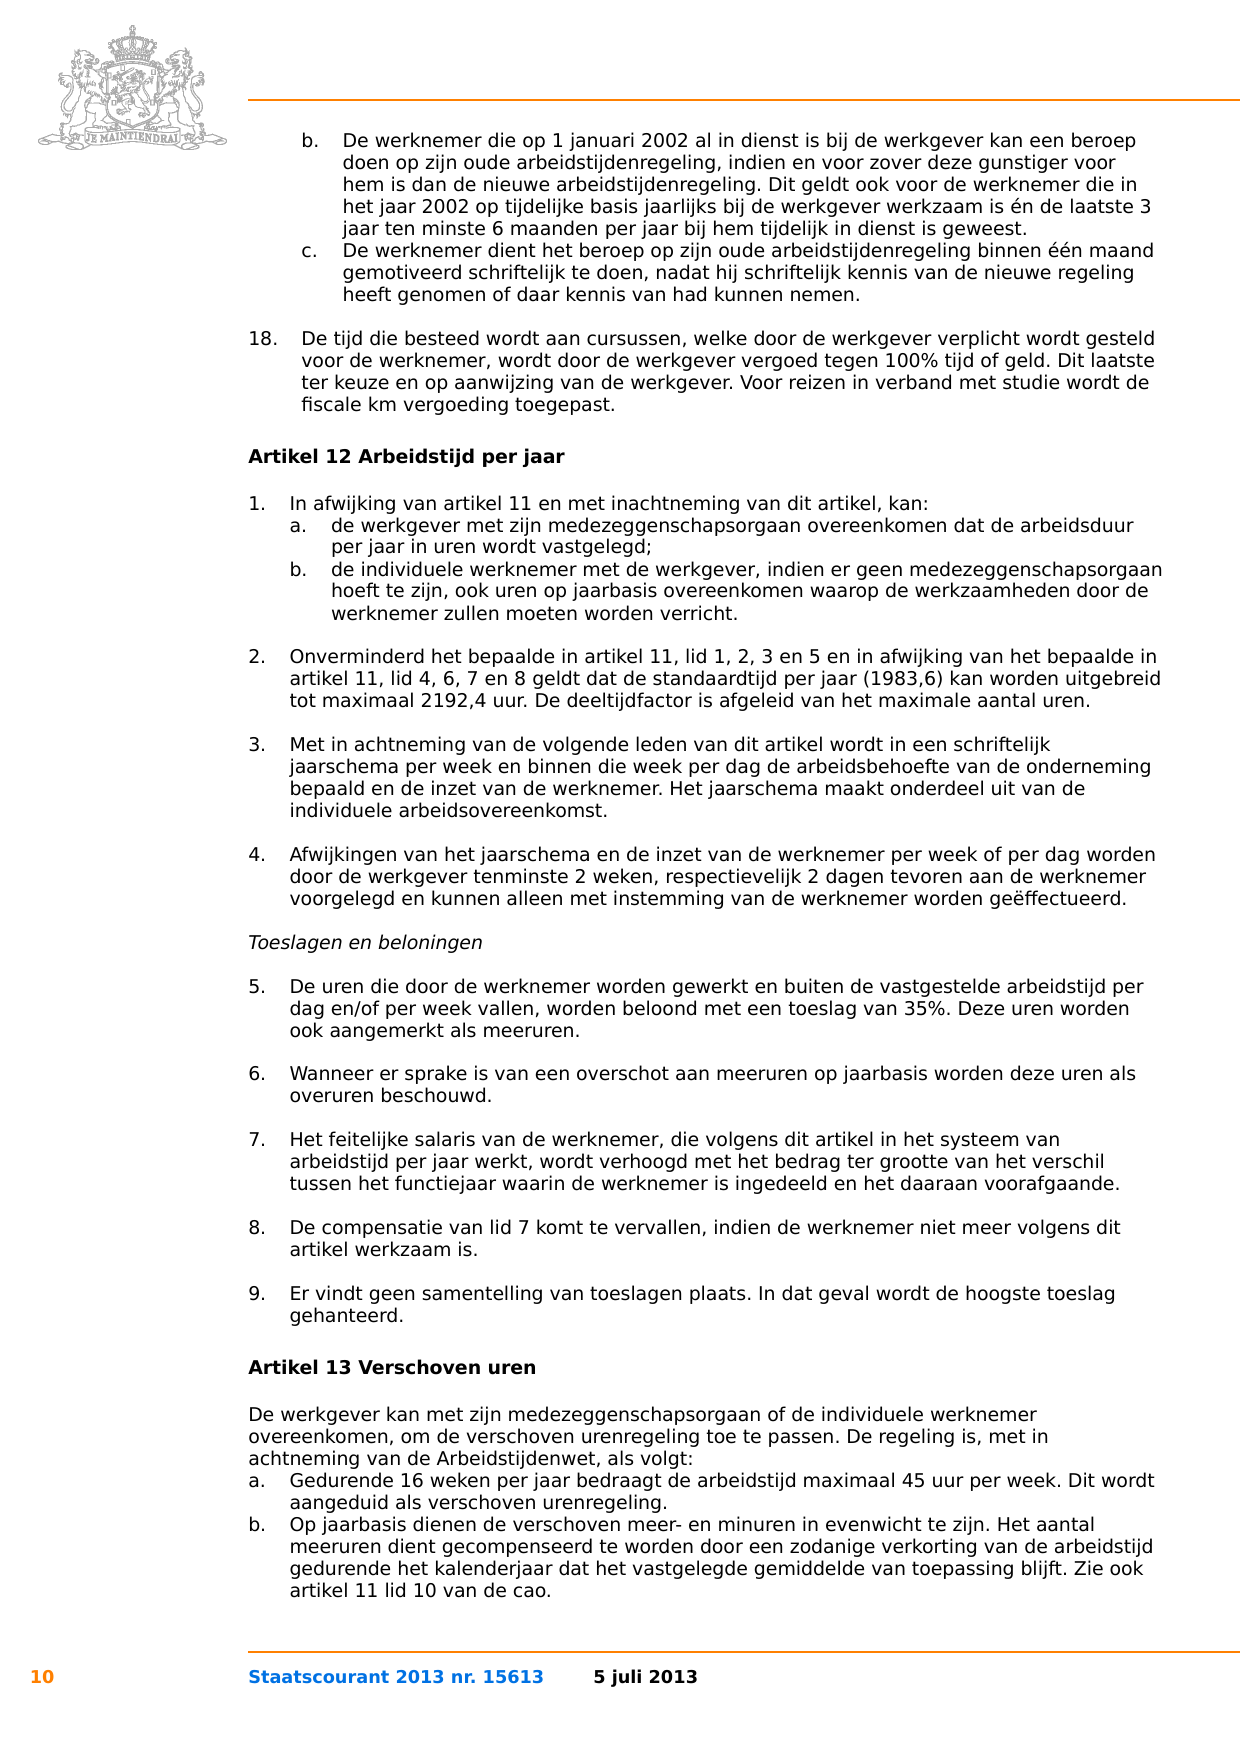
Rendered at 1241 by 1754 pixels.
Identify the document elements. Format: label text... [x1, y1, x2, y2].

text 1. In afwijking van artikel 11 en met inachtneming van dit artikel, kan: [248, 492, 1163, 514]
text 8. De compensatie van lid 7 komt te vervallen, indien de werknemer niet meer volgens dit artikel werkzaam is. [248, 1217, 1163, 1261]
text a. Gedurende 16 weken per jaar bedraagt de arbeidstijd maximaal 45 uur per week. Dit wordt aangeduid als verschoven urenregeling. [248, 1470, 1163, 1514]
text a. de werkgever met zijn medezeggenschapsorgaan overeenkomen dat de arbeidsduur per jaar in uren wordt vastgelegd; [289, 514, 1163, 558]
subtitle Artikel 12 Arbeidstijd per jaar [248, 446, 1163, 467]
text b. De werknemer die op 1 januari 2002 al in dienst is bij de werkgever kan een beroep doen op zijn oude arbeidstijdenregeling, indien en voor zover deze gunstiger voor hem is dan de nieuwe arbeidstijdenregeling. Dit geldt ook voor de werknemer die in het jaar 2002 op tijdelijke basis jaarlijks bij de werkgever werkzaam is én de laatste 3 jaar ten minste 6 maanden per jaar bij hem tijdelijk in dienst is geweest. [301, 130, 1163, 240]
subtitle Artikel 13 Verschoven uren [248, 1357, 1163, 1379]
text 5. De uren die door de werknemer worden gewerkt en buiten de vastgestelde arbeidstijd per dag en/of per week vallen, worden beloond met een toeslag van 35%. Deze uren worden ook aangemerkt als meeruren. [248, 976, 1163, 1041]
text 4. Afwijkingen van het jaarschema en de inzet van de werknemer per week of per dag worden door de werkgever tenminste 2 weken, respectievelijk 2 dagen tevoren aan de werknemer voorgelegd en kunnen alleen met instemming van de werknemer worden geëffectueerd. [248, 844, 1163, 910]
text 18. De tijd die besteed wordt aan cursussen, welke door de werkgever verplicht wordt gesteld voor de werknemer, wordt door de werkgever vergoed tegen 100% tijd of geld. Dit laatste ter keuze en op aanwijzing van de werkgever. Voor reizen in verband met studie wordt de fiscale km vergoeding toegepast. [248, 328, 1163, 416]
picture [38, 25, 227, 150]
text 3. Met in achtneming van de volgende leden van dit artikel wordt in een schriftelijk jaarschema per week en binnen die week per dag de arbeidsbehoefte van de onderneming bepaald en de inzet van de werknemer. Het jaarschema maakt onderdeel uit van de individuele arbeidsovereenkomst. [248, 734, 1163, 822]
text 7. Het feitelijke salaris van de werknemer, die volgens dit artikel in het systeem van arbeidstijd per jaar werkt, wordt verhoogd met het bedrag ter grootte van het verschil tussen het functiejaar waarin de werknemer is ingedeeld en het daaraan voorafgaande. [248, 1129, 1163, 1195]
text De werkgever kan met zijn medezeggenschapsorgaan of de individuele werknemer overeenkomen, om de verschoven urenregeling toe te passen. De regeling is, met in achtneming van de Arbeidstijdenwet, als volgt: [248, 1404, 1163, 1470]
text 2. Onverminderd het bepaalde in artikel 11, lid 1, 2, 3 en 5 en in afwijking van het bepaalde in artikel 11, lid 4, 6, 7 en 8 geldt dat de standaardtijd per jaar (1983,6) kan worden uitgebreid tot maximaal 2192,4 uur. De deeltijdfactor is afgeleid van het maximale aantal uren. [248, 646, 1163, 712]
text b. Op jaarbasis dienen de verschoven meer- en minuren in evenwicht te zijn. Het aantal meeruren dient gecompenseerd te worden door een zodanige verkorting van de arbeidstijd gedurende het kalenderjaar dat het vastgelegde gemiddelde van toepassing blijft. Zie ook artikel 11 lid 10 van de cao. [248, 1514, 1163, 1602]
text c. De werknemer dient het beroep op zijn oude arbeidstijdenregeling binnen één maand gemotiveerd schriftelijk te doen, nadat hij schriftelijk kennis van de nieuwe regeling heeft genomen of daar kennis van had kunnen nemen. [301, 240, 1163, 306]
text 6. Wanneer er sprake is van een overschot aan meeruren op jaarbasis worden deze uren als overuren beschouwd. [248, 1063, 1163, 1107]
subtitle Toeslagen en beloningen [248, 932, 1163, 954]
text 9. Er vindt geen samentelling van toeslagen plaats. In dat geval wordt de hoogste toeslag gehanteerd. [248, 1283, 1163, 1327]
text b. de individuele werknemer met de werkgever, indien er geen medezeggenschapsorgaan hoeft te zijn, ook uren op jaarbasis overeenkomen waarop de werkzaamheden door de werknemer zullen moeten worden verricht. [289, 558, 1163, 624]
